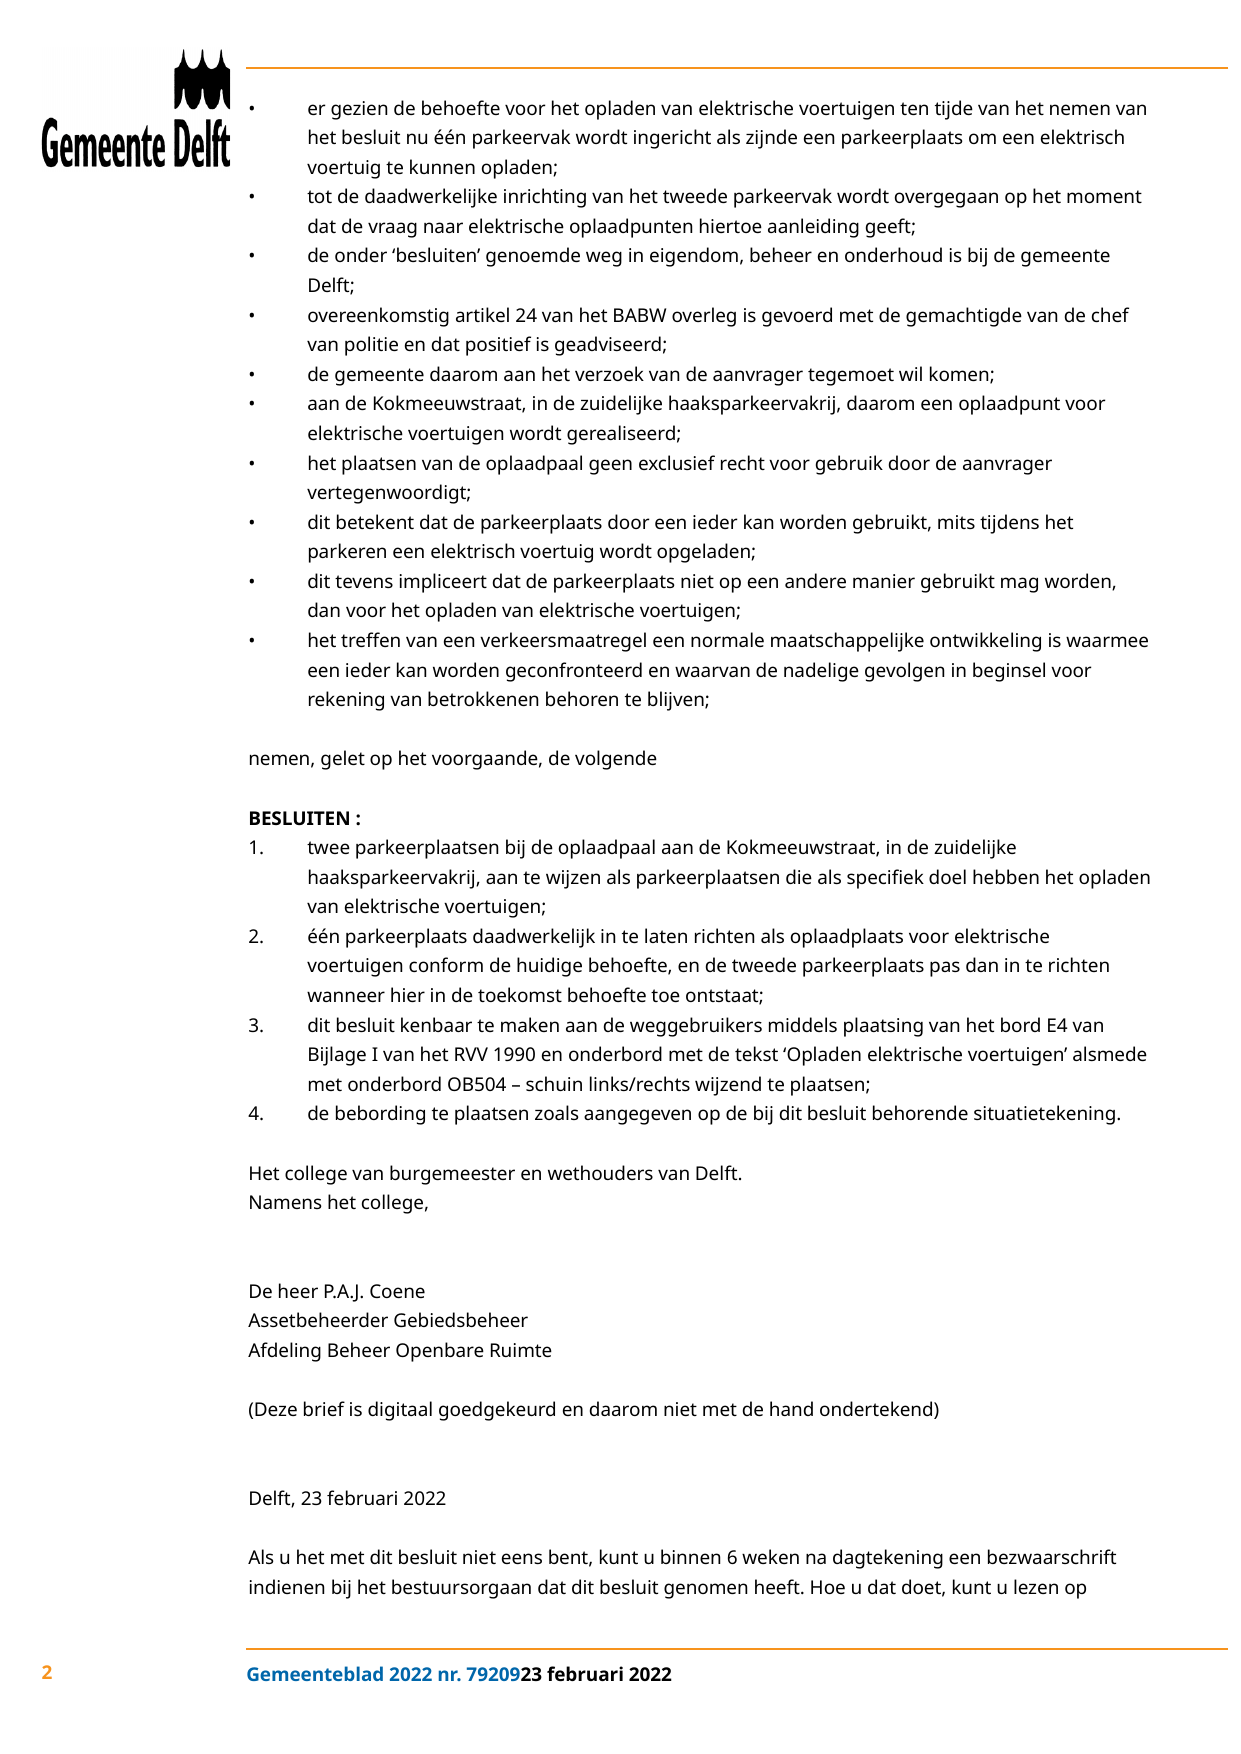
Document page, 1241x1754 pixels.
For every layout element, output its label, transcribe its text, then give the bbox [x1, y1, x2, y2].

list dit tevens impliceert dat de parkeerplaats niet op een andere manier gebruikt mag worden, dan voor het opladen van elektrische voertuigen; [248, 568, 1152, 623]
list het treffen van een verkeersmaatregel een normale maatschappelijke ontwikkeling is waarmee een ieder kan worden geconfronteerd en waarvan de nadelige gevolgen in beginsel voor rekening van betrokkenen behoren te blijven; [248, 627, 1152, 712]
list de gemeente daarom aan het verzoek van de aanvrager tegemoet wil komen; [248, 361, 1152, 387]
text Als u het met dit besluit niet eens bent, kunt u binnen 6 weken na dagtekening een bezwaarschrift indienen bij het bestuursorgaan dat dit besluit genomen heeft. Hoe u dat doet, kunt u lezen op [248, 1544, 1152, 1600]
list één parkeerplaats daadwerkelijk in te laten richten als oplaadplaats voor elektrische voertuigen conform de huidige behoefte, en de tweede parkeerplaats pas dan in te richten wanneer hier in de toekomst behoefte toe ontstaat; [248, 923, 1152, 1008]
list de bebording te plaatsen zoals aangegeven op de bij dit besluit behorende situatietekening. [248, 1101, 1152, 1126]
list overeenkomstig artikel 24 van het BABW overleg is gevoerd met de gemachtigde van de chef van politie en dat positief is geadviseerd; [248, 302, 1152, 357]
text BESLUITEN : [248, 805, 1152, 831]
list aan de Kokmeeuwstraat, in de zuidelijke haaksparkeervakrij, daarom een oplaadpunt voor elektrische voertuigen wordt gerealiseerd; [248, 391, 1152, 446]
picture [41, 47, 231, 172]
list dit betekent dat de parkeerplaats door een ieder kan worden gebruikt, mits tijdens het parkeren een elektrisch voertuig wordt opgeladen; [248, 509, 1152, 564]
text Delft, 23 februari 2022 [248, 1485, 1152, 1511]
text Assetbeheerder Gebiedsbeheer [248, 1308, 1152, 1333]
list twee parkeerplaatsen bij de oplaadpaal aan de Kokmeeuwstraat, in de zuidelijke haaksparkeervakrij, aan te wijzen als parkeerplaatsen die als specifiek doel hebben het opladen van elektrische voertuigen; [248, 834, 1152, 919]
list tot de daadwerkelijke inrichting van het tweede parkeervak wordt overgegaan op het moment dat de vraag naar elektrische oplaadpunten hiertoe aanleiding geeft; [248, 183, 1152, 239]
text Namens het college, [248, 1189, 1152, 1215]
text (Deze brief is digitaal goedgekeurd en daarom niet met de hand ondertekend) [248, 1396, 1152, 1422]
list dit besluit kenbaar te maken aan de weggebruikers middels plaatsing van het bord E4 van Bijlage I van het RVV 1990 en onderbord met de tekst ‘Opladen elektrische voertuigen’ alsmede met onderbord OB504 – schuin links/rechts wijzend te plaatsen; [248, 1012, 1152, 1097]
text De heer P.A.J. Coene [248, 1278, 1152, 1304]
text nemen, gelet op het voorgaande, de volgende [248, 746, 1152, 771]
list er gezien de behoefte voor het opladen van elektrische voertuigen ten tijde van het nemen van het besluit nu één parkeervak wordt ingericht als zijnde een parkeerplaats om een elektrisch voertuig te kunnen opladen; [248, 95, 1152, 180]
list de onder ‘besluiten’ genoemde weg in eigendom, beheer en onderhoud is bij de gemeente Delft; [248, 243, 1152, 298]
text Het college van burgemeester en wethouders van Delft. [248, 1160, 1152, 1186]
text Afdeling Beheer Openbare Ruimte [248, 1337, 1152, 1363]
list het plaatsen van de oplaadpaal geen exclusief recht voor gebruik door de aanvrager vertegenwoordigt; [248, 450, 1152, 505]
